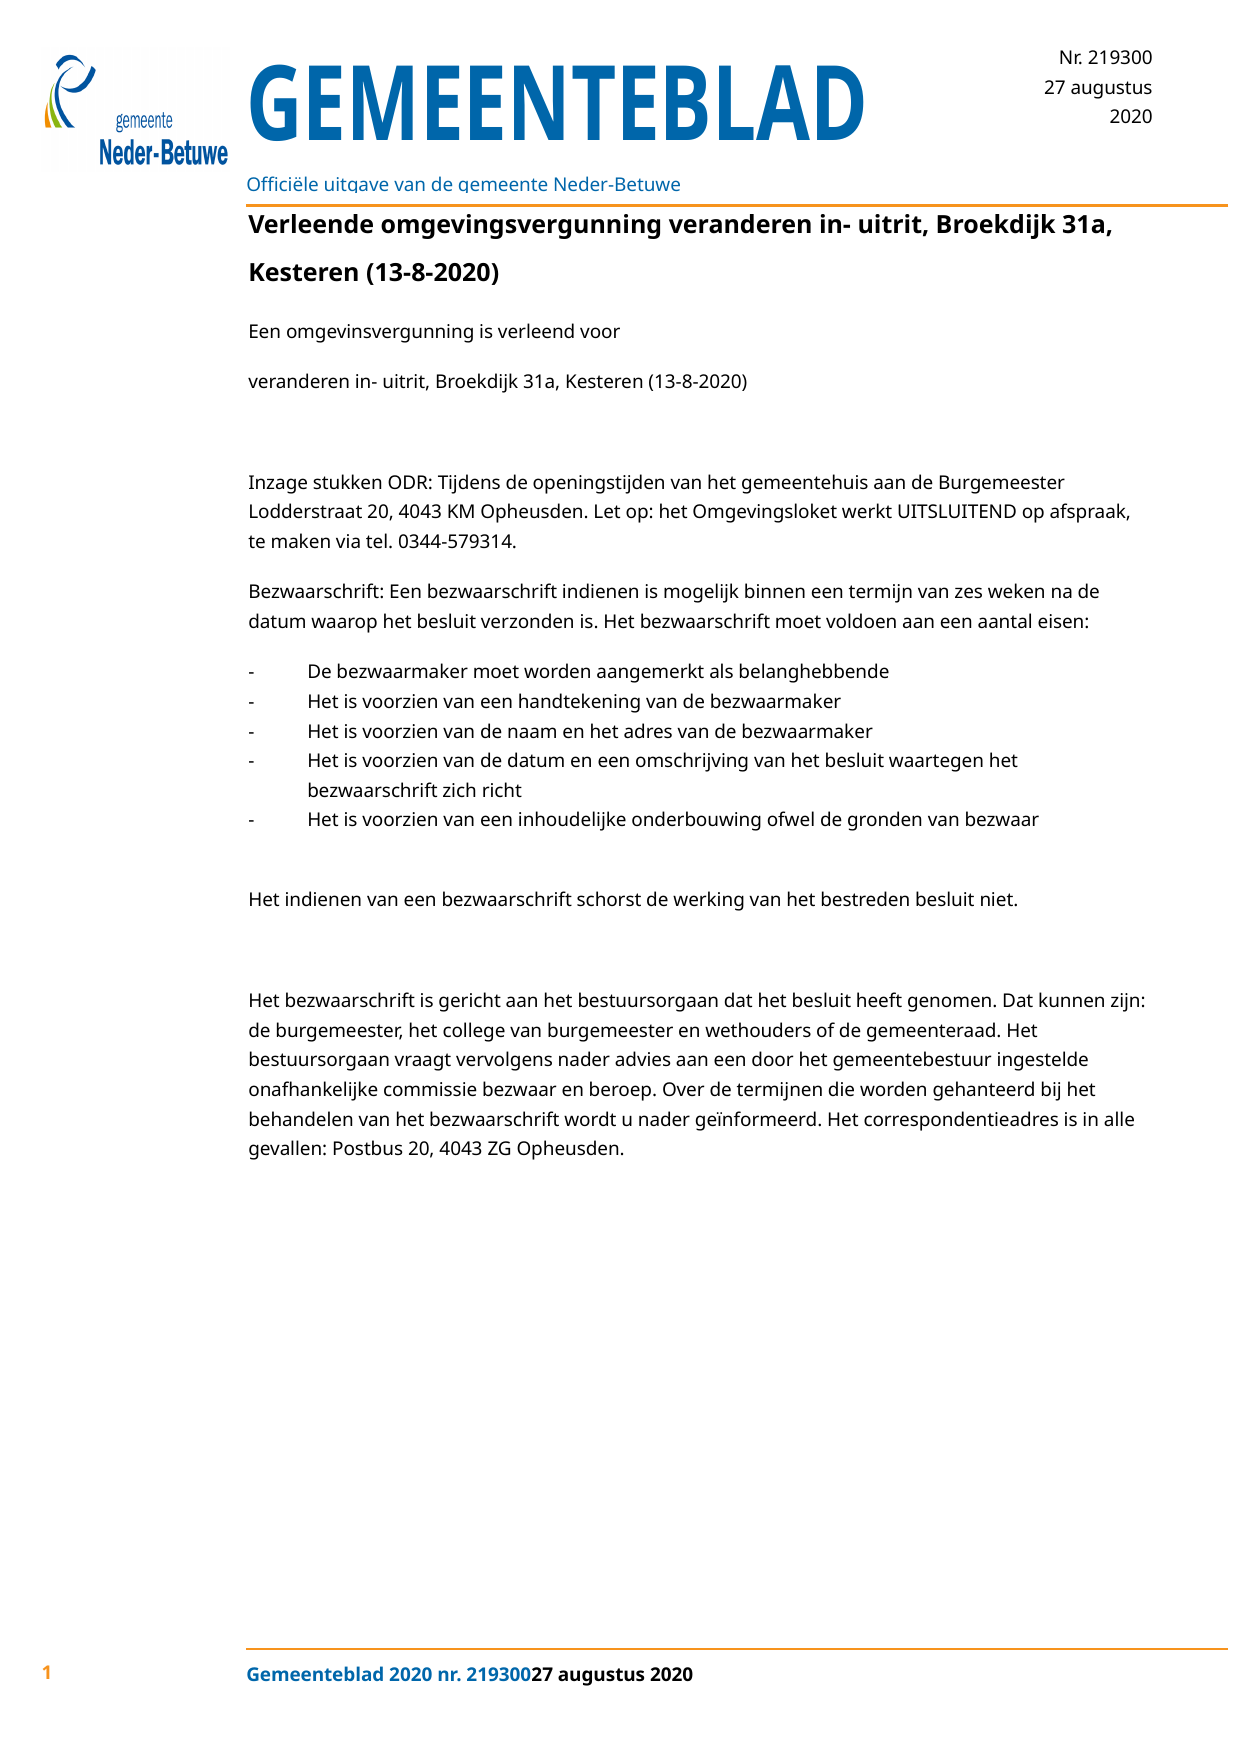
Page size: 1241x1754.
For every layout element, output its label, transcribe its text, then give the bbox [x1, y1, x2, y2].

list Het is voorzien van de datum en een omschrijving van het besluit waartegen het bezwaarschrift zich richt [248, 747, 1152, 803]
text Verleende omgevingsvergunning veranderen in- uitrit, Broekdijk 31a, Kesteren (13-8-2020) [248, 207, 1152, 288]
list Het is voorzien van de naam en het adres van de bezwaarmaker [248, 718, 1152, 744]
list De bezwaarmaker moet worden aangemerkt als belanghebbende [248, 659, 1152, 684]
text Een omgevinsvergunning is verleend voor [248, 318, 1152, 344]
list Het is voorzien van een handtekening van de bezwaarmaker [248, 688, 1152, 714]
text Bezwaarschrift: Een bezwaarschrift indienen is mogelijk binnen een termijn van zes weken na de datum waarop het besluit verzonden is. Het bezwaarschrift moet voldoen aan een aantal eisen: [248, 579, 1152, 634]
text Inzage stukken ODR: Tijdens de openingstijden van het gemeentehuis aan de Burgemeester Lodderstraat 20, 4043 KM Opheusden. Let op: het Omgevingsloket werkt UITSLUITEND op afspraak, te maken via tel. 0344-579314. [248, 469, 1152, 554]
text Het bezwaarschrift is gericht aan het bestuursorgaan dat het besluit heeft genomen. Dat kunnen zijn: de burgemeester, het college van burgemeester en wethouders of de gemeenteraad. Het bestuursorgaan vraagt vervolgens nader advies aan een door het gemeentebestuur ingestelde onafhankelijke commissie bezwaar en beroep. Over de termijnen die worden gehanteerd bij het behandelen van het bezwaarschrift wordt u nader geïnformeerd. Het correspondentieadres is in alle gevallen: Postbus 20, 4043 ZG Opheusden. [248, 987, 1152, 1161]
text Het indienen van een bezwaarschrift schorst de werking van het bestreden besluit niet. [248, 887, 1152, 912]
picture [41, 47, 231, 172]
list Het is voorzien van een inhoudelijke onderbouwing ofwel de gronden van bezwaar [248, 807, 1152, 832]
text veranderen in- uitrit, Broekdijk 31a, Kesteren (13-8-2020) [248, 368, 1152, 394]
